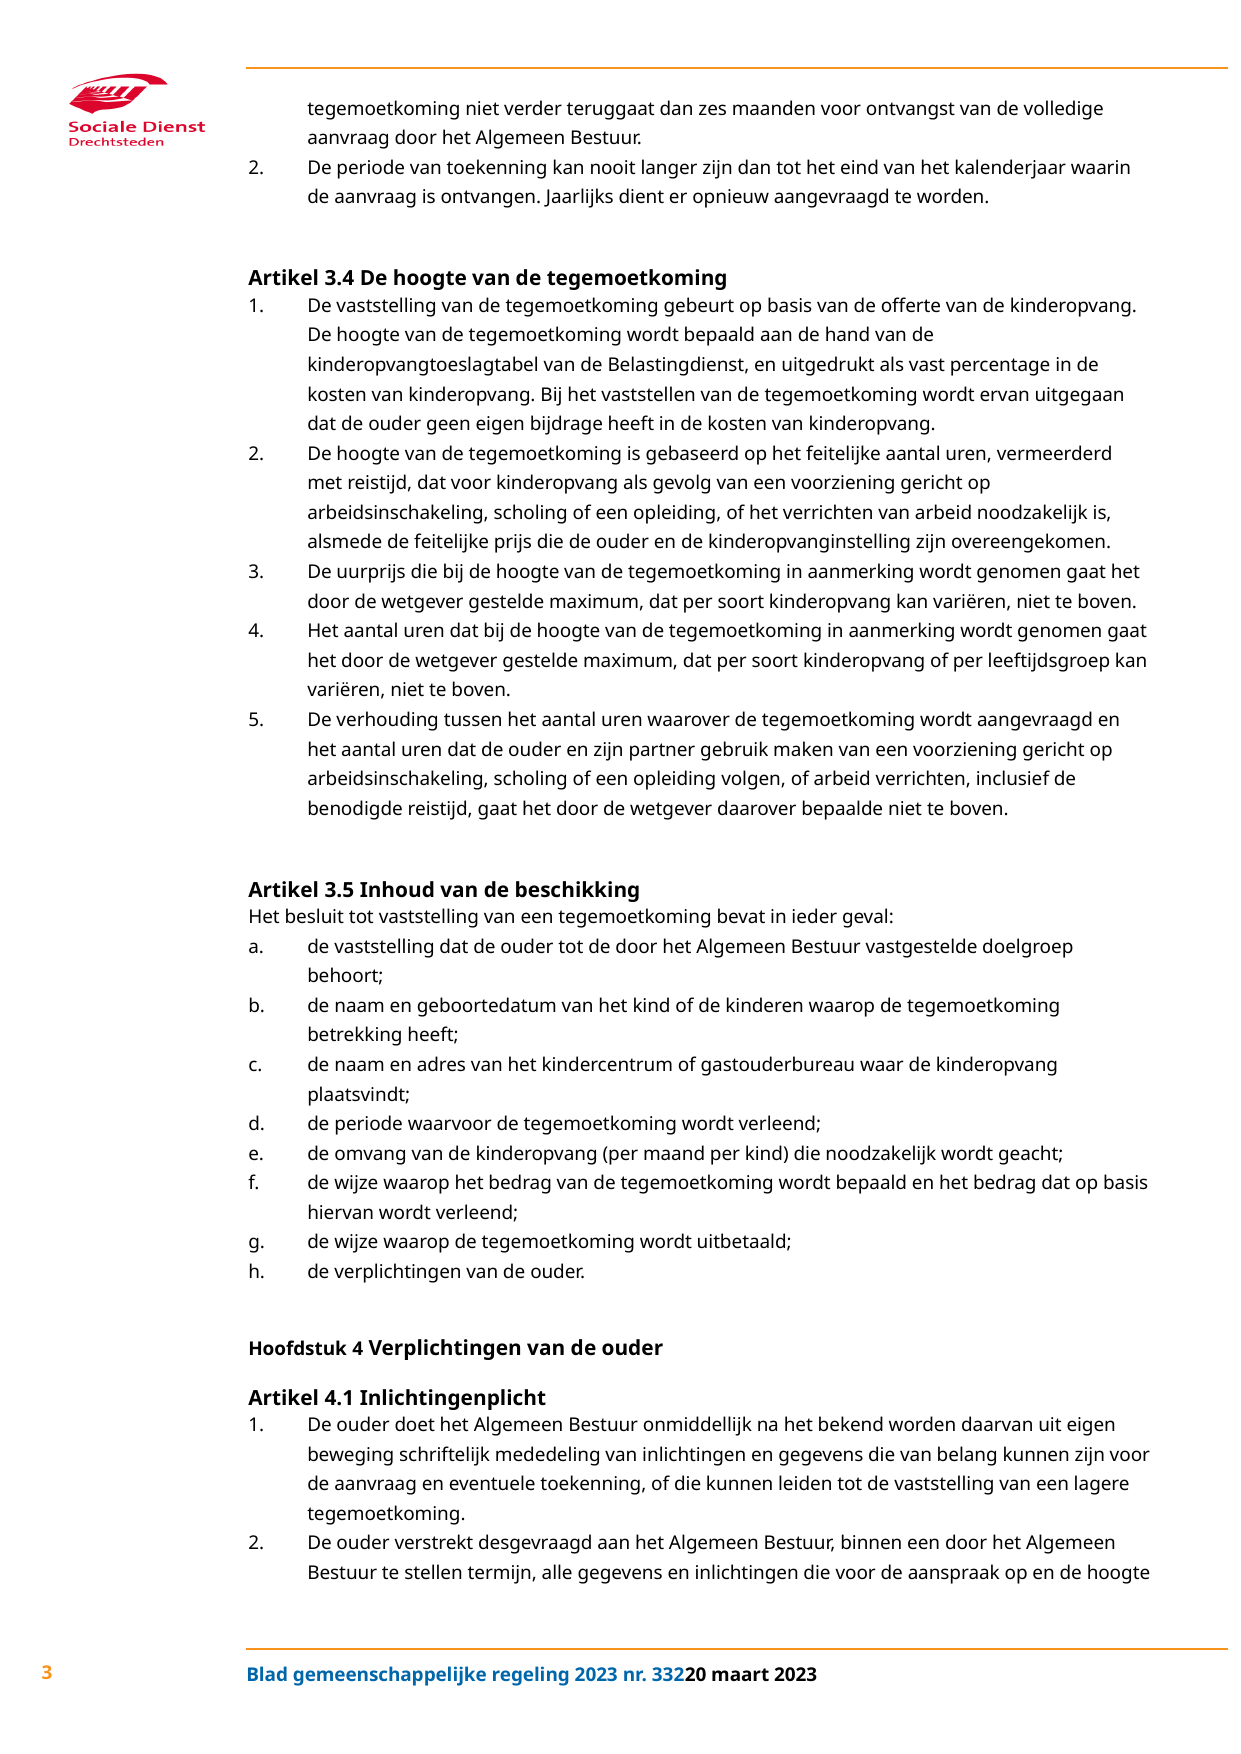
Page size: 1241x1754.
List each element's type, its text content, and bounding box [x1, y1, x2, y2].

text Artikel 3.5 Inhoud van de beschikking [248, 875, 1152, 903]
text Artikel 4.1 Inlichtingenplicht [248, 1383, 1152, 1411]
list de vaststelling dat de ouder tot de door het Algemeen Bestuur vastgestelde doelgroep behoort; [248, 933, 1152, 988]
list de omvang van de kinderopvang (per maand per kind) die noodzakelijk wordt geacht; [248, 1140, 1152, 1166]
list De periode van toekenning kan nooit langer zijn dan tot het eind van het kalenderjaar waarin de aanvraag is ontvangen. Jaarlijks dient er opnieuw aangevraagd te worden. [248, 154, 1152, 209]
picture [41, 47, 231, 172]
list De verhouding tussen het aantal uren waarover de tegemoetkoming wordt aangevraagd en het aantal uren dat de ouder en zijn partner gebruik maken van een voorziening gericht op arbeidsinschakeling, scholing of een opleiding volgen, of arbeid verrichten, inclusief de benodigde reistijd, gaat het door de wetgever daarover bepaalde niet te boven. [248, 706, 1152, 821]
list De ouder verstrekt desgevraagd aan het Algemeen Bestuur, binnen een door het Algemeen Bestuur te stellen termijn, alle gegevens en inlichtingen die voor de aanspraak op en de hoogte [248, 1529, 1152, 1585]
list De uurprijs die bij de hoogte van de tegemoetkoming in aanmerking wordt genomen gaat het door de wetgever gestelde maximum, dat per soort kinderopvang kan variëren, niet te boven. [248, 558, 1152, 613]
list tegemoetkoming niet verder teruggaat dan zes maanden voor ontvangst van de volledige aanvraag door het Algemeen Bestuur. [248, 95, 1152, 150]
text Hoofdstuk 4 Verplichtingen van de ouder [248, 1333, 1152, 1362]
list De vaststelling van de tegemoetkoming gebeurt op basis van de offerte van de kinderopvang. De hoogte van de tegemoetkoming wordt bepaald aan de hand van de kinderopvangtoeslagtabel van de Belastingdienst, en uitgedrukt als vast percentage in de kosten van kinderopvang. Bij het vaststellen van de tegemoetkoming wordt ervan uitgegaan dat de ouder geen eigen bijdrage heeft in de kosten van kinderopvang. [248, 292, 1152, 436]
list de naam en adres van het kindercentrum of gastouderbureau waar de kinderopvang plaatsvindt; [248, 1051, 1152, 1107]
list de naam en geboortedatum van het kind of de kinderen waarop de tegemoetkoming betrekking heeft; [248, 992, 1152, 1047]
list Het aantal uren dat bij de hoogte van de tegemoetkoming in aanmerking wordt genomen gaat het door de wetgever gestelde maximum, dat per soort kinderopvang of per leeftijdsgroep kan variëren, niet te boven. [248, 617, 1152, 702]
text Het besluit tot vaststelling van een tegemoetkoming bevat in ieder geval: [248, 903, 1152, 929]
list de periode waarvoor de tegemoetkoming wordt verleend; [248, 1110, 1152, 1136]
list de wijze waarop het bedrag van de tegemoetkoming wordt bepaald en het bedrag dat op basis hiervan wordt verleend; [248, 1169, 1152, 1225]
list De hoogte van de tegemoetkoming is gebaseerd op het feitelijke aantal uren, vermeerderd met reistijd, dat voor kinderopvang als gevolg van een voorziening gericht op arbeidsinschakeling, scholing of een opleiding, of het verrichten van arbeid noodzakelijk is, alsmede de feitelijke prijs die de ouder en de kinderopvanginstelling zijn overeengekomen. [248, 440, 1152, 554]
list de wijze waarop de tegemoetkoming wordt uitbetaald; [248, 1229, 1152, 1254]
list de verplichtingen van de ouder. [248, 1258, 1152, 1284]
text Artikel 3.4 De hoogte van de tegemoetkoming [248, 263, 1152, 292]
list De ouder doet het Algemeen Bestuur onmiddellijk na het bekend worden daarvan uit eigen beweging schriftelijk mededeling van inlichtingen en gegevens die van belang kunnen zijn voor de aanvraag en eventuele toekenning, of die kunnen leiden tot de vaststelling van een lagere tegemoetkoming. [248, 1411, 1152, 1526]
